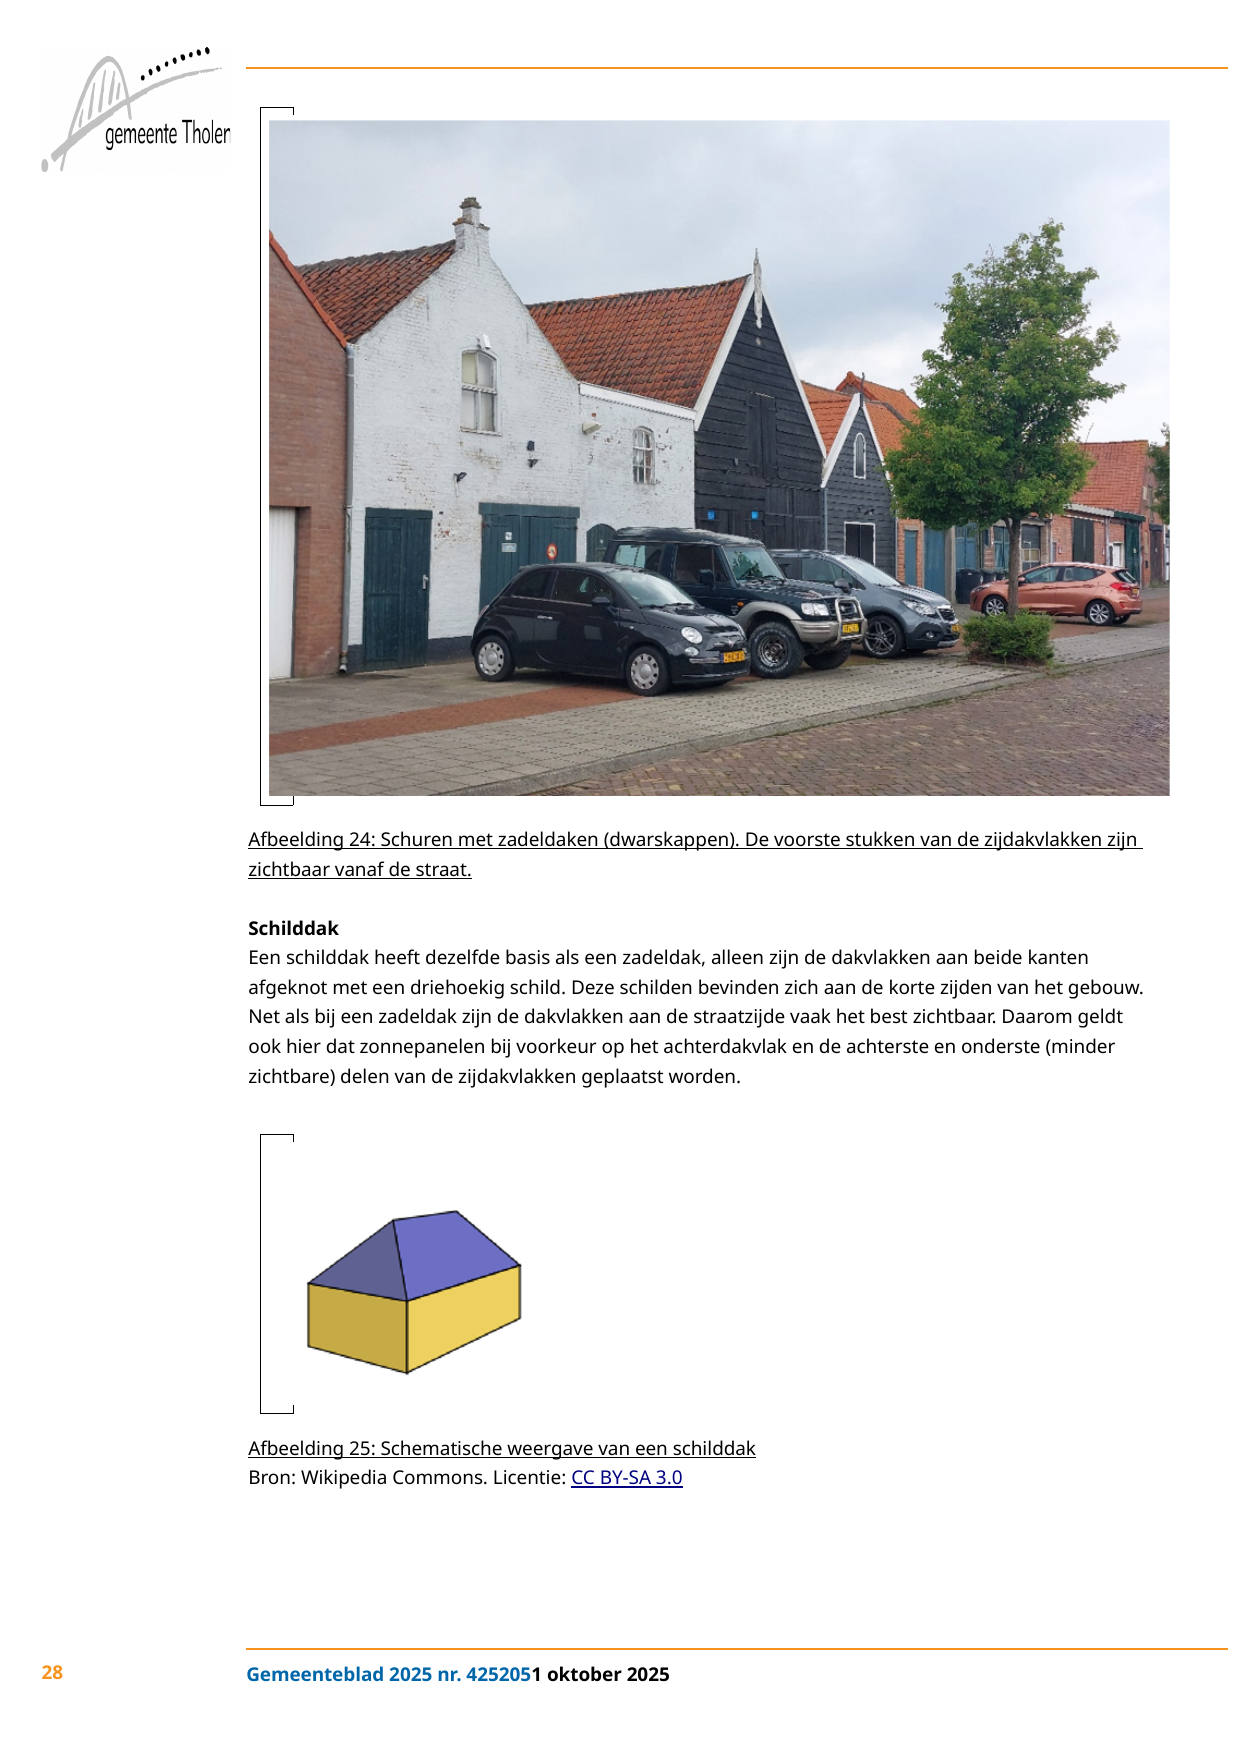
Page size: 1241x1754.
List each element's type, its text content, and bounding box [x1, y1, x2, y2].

picture [268, 1142, 565, 1405]
picture [268, 115, 1173, 796]
text Afbeelding 25: Schematische weergave van een schilddak [248, 1435, 1152, 1461]
text Bron: Wikipedia Commons. Licentie: CC BY-SA 3.0 [248, 1464, 1152, 1490]
text Afbeelding 24: Schuren met zadeldaken (dwarskappen). De voorste stukken van de zijdakvlakken zijn zichtbaar vanaf de straat. [248, 826, 1152, 882]
text Schilddak [248, 915, 1152, 941]
text Een schilddak heeft dezelfde basis als een zadeldak, alleen zijn de dakvlakken aan beide kanten afgeknot met een driehoekig schild. Deze schilden bevinden zich aan de korte zijden van het gebouw. Net als bij een zadeldak zijn de dakvlakken aan de straatzijde vaak het best zichtbaar. Daarom geldt ook hier dat zonnepanelen bij voorkeur op het achterdakvlak en de achterste en onderste (minder zichtbare) delen van de zijdakvlakken geplaatst worden. [248, 944, 1152, 1089]
picture [41, 47, 231, 172]
